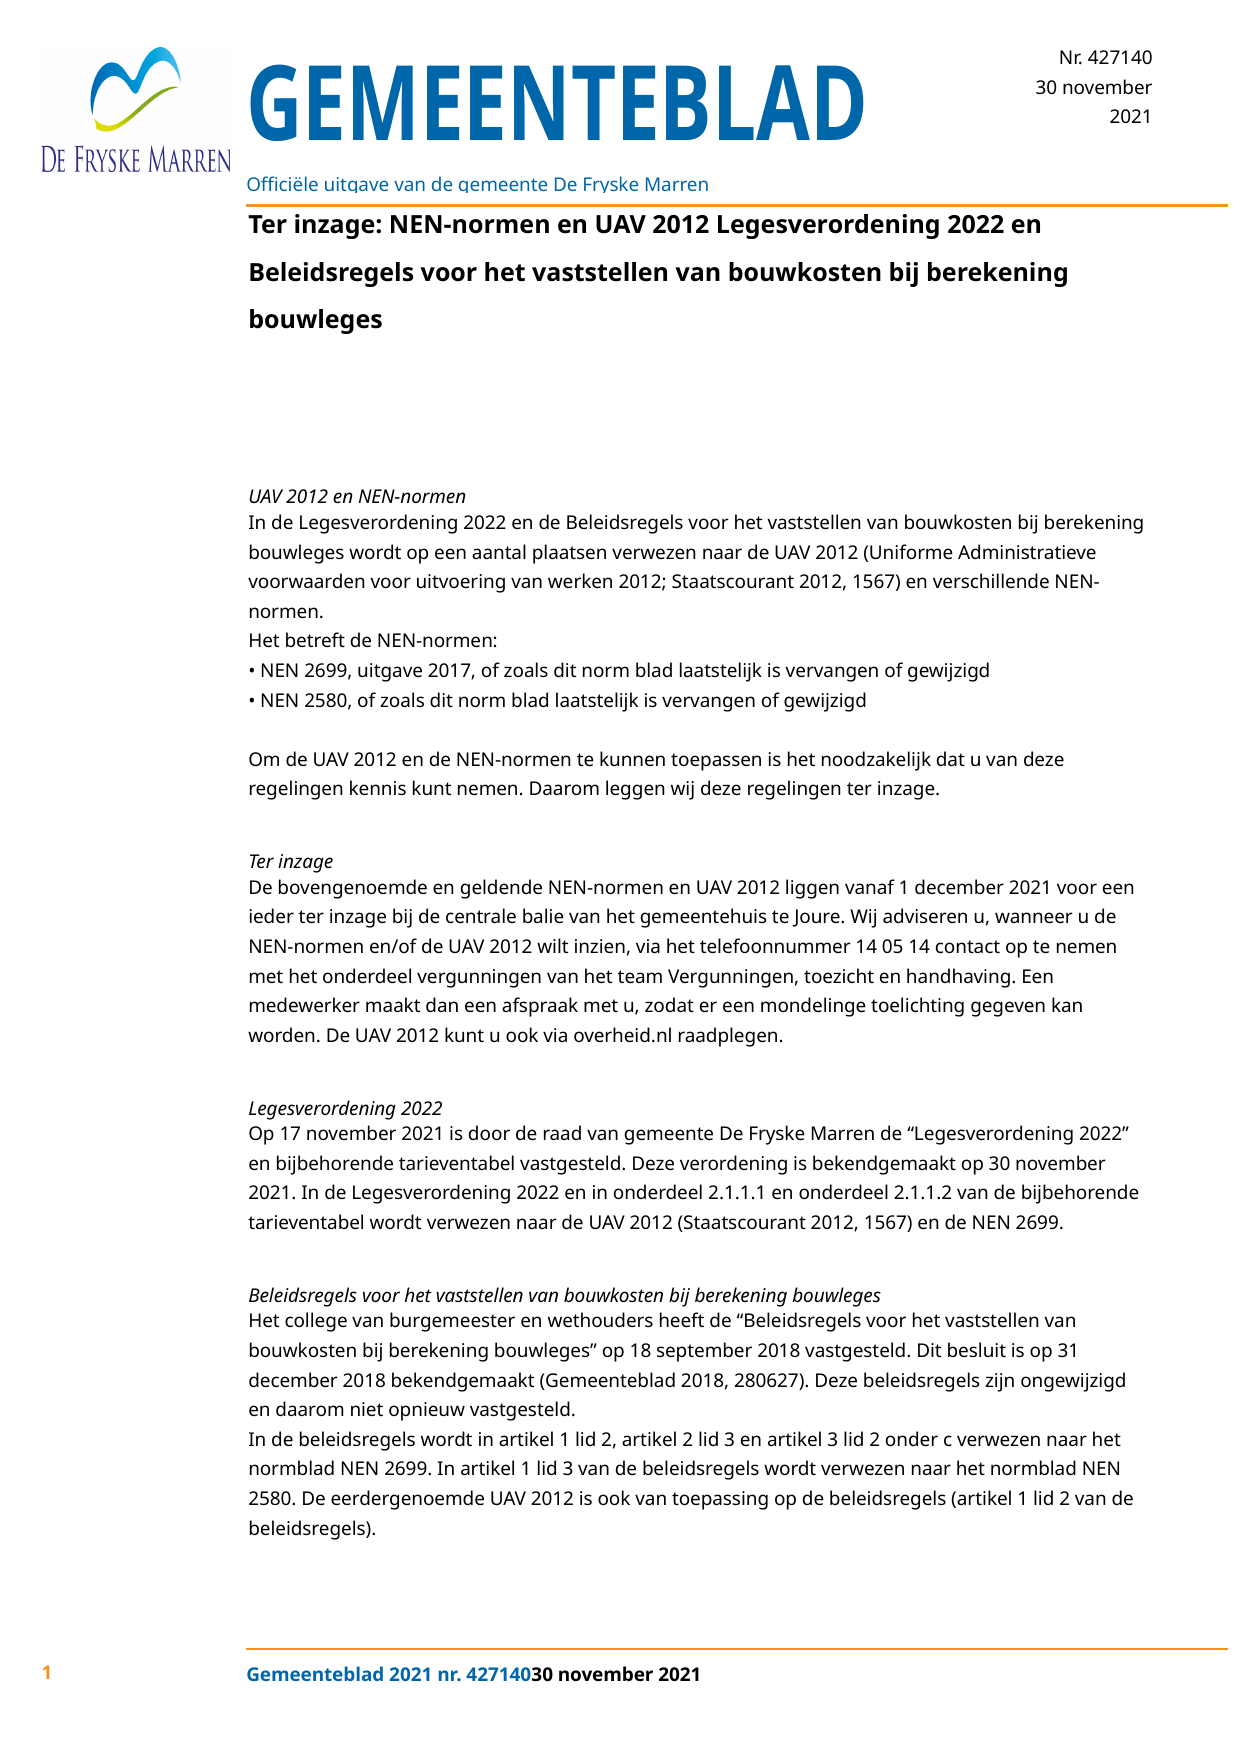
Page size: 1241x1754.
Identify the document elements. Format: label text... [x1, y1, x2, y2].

text Op 17 november 2021 is door de raad van gemeente De Fryske Marren de “Legesverordening 2022” en bijbehorende tarieventabel vastgesteld. Deze verordening is bekendgemaakt op 30 november 2021. In de Legesverordening 2022 en in onderdeel 2.1.1.1 en onderdeel 2.1.1.2 van de bijbehorende tarieventabel wordt verwezen naar de UAV 2012 (Staatscourant 2012, 1567) en de NEN 2699. [248, 1120, 1152, 1235]
text In de beleidsregels wordt in artikel 1 lid 2, artikel 2 lid 3 en artikel 3 lid 2 onder c verwezen naar het normblad NEN 2699. In artikel 1 lid 3 van de beleidsregels wordt verwezen naar het normblad NEN 2580. De eerdergenoemde UAV 2012 is ook van toepassing op de beleidsregels (artikel 1 lid 2 van de beleidsregels). [248, 1426, 1152, 1540]
text Beleidsregels voor het vaststellen van bouwkosten bij berekening bouwleges [248, 1282, 1152, 1308]
text Legesverordening 2022 [248, 1095, 1152, 1120]
picture [41, 47, 231, 172]
text In de Legesverordening 2022 en de Beleidsregels voor het vaststellen van bouwkosten bij berekening bouwleges wordt op een aantal plaatsen verwezen naar de UAV 2012 (Uniforme Administratieve voorwaarden voor uitvoering van werken 2012; Staatscourant 2012, 1567) en verschillende NEN-normen. [248, 509, 1152, 624]
text Om de UAV 2012 en de NEN-normen te kunnen toepassen is het noodzakelijk dat u van deze regelingen kennis kunt nemen. Daarom leggen wij deze regelingen ter inzage. [248, 746, 1152, 801]
text Ter inzage: NEN-normen en UAV 2012 Legesverordening 2022 en Beleidsregels voor het vaststellen van bouwkosten bij berekening bouwleges [248, 207, 1152, 336]
text Ter inzage [248, 848, 1152, 874]
text UAV 2012 en NEN-normen [248, 484, 1152, 509]
text • NEN 2699, uitgave 2017, of zoals dit norm blad laatstelijk is vervangen of gewijzigd [248, 657, 1152, 683]
text De bovengenoemde en geldende NEN-normen en UAV 2012 liggen vanaf 1 december 2021 voor een ieder ter inzage bij de centrale balie van het gemeentehuis te Joure. Wij adviseren u, wanneer u de NEN-normen en/of de UAV 2012 wilt inzien, via het telefoonnummer 14 05 14 contact op te nemen met het onderdeel vergunningen van het team Vergunningen, toezicht en handhaving. Een medewerker maakt dan een afspraak met u, zodat er een mondelinge toelichting gegeven kan worden. De UAV 2012 kunt u ook via overheid.nl raadplegen. [248, 874, 1152, 1048]
text Het betreft de NEN-normen: [248, 628, 1152, 653]
text • NEN 2580, of zoals dit norm blad laatstelijk is vervangen of gewijzigd [248, 687, 1152, 713]
text Het college van burgemeester en wethouders heeft de “Beleidsregels voor het vaststellen van bouwkosten bij berekening bouwleges” op 18 september 2018 vastgesteld. Dit besluit is op 31 december 2018 bekendgemaakt (Gemeenteblad 2018, 280627). Deze beleidsregels zijn ongewijzigd en daarom niet opnieuw vastgesteld. [248, 1308, 1152, 1422]
